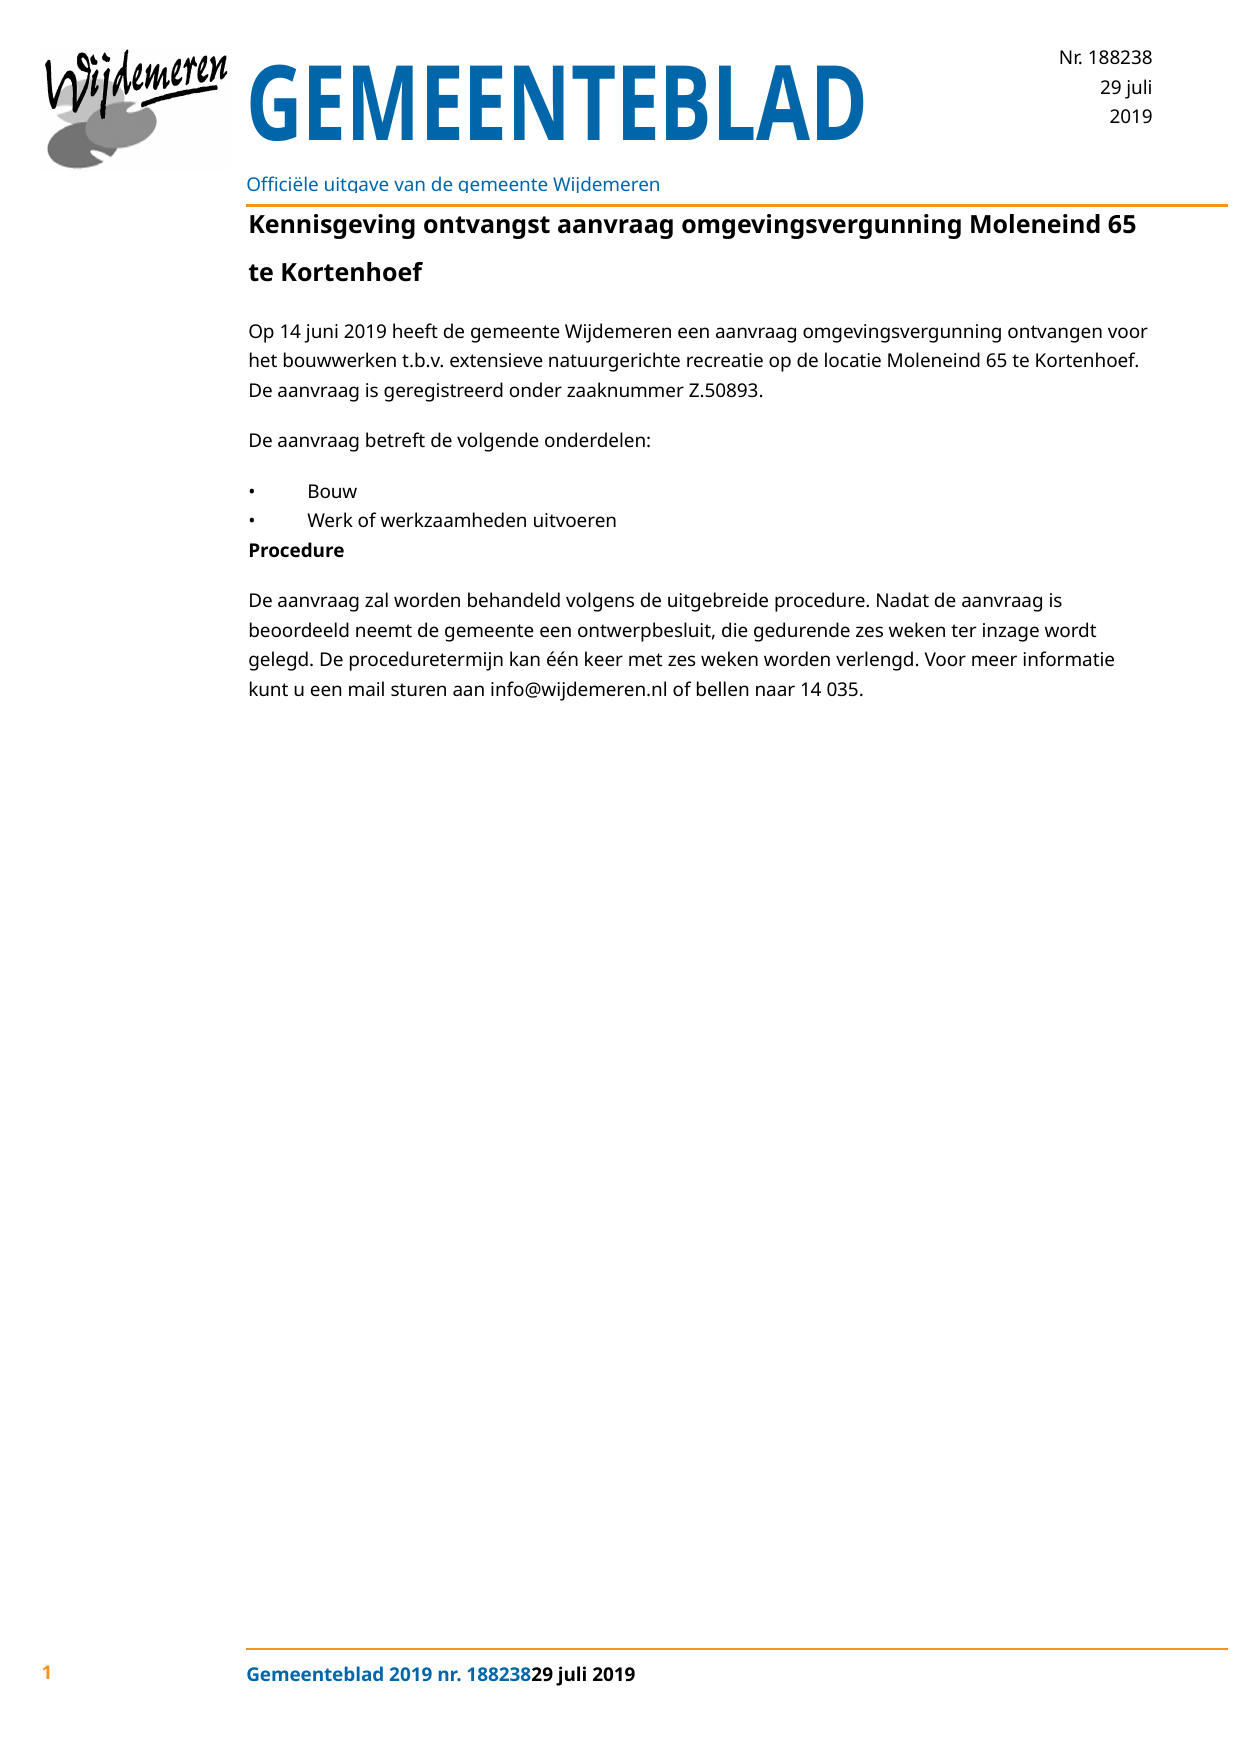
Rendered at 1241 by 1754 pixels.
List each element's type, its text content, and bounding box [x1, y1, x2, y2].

list Bouw [248, 478, 1152, 504]
text De aanvraag zal worden behandeld volgens de uitgebreide procedure. Nadat de aanvraag is beoordeeld neemt de gemeente een ontwerpbesluit, die gedurende zes weken ter inzage wordt gelegd. De proceduretermijn kan één keer met zes weken worden verlengd. Voor meer informatie kunt u een mail sturen aan info@wijdemeren.nl of bellen naar 14 035. [248, 587, 1152, 702]
text Kennisgeving ontvangst aanvraag omgevingsvergunning Moleneind 65 te Kortenhoef [248, 207, 1152, 288]
picture [41, 47, 231, 172]
text Op 14 juni 2019 heeft de gemeente Wijdemeren een aanvraag omgevingsvergunning ontvangen voor het bouwwerken t.b.v. extensieve natuurgerichte recreatie op de locatie Moleneind 65 te Kortenhoef. De aanvraag is geregistreerd onder zaaknummer Z.50893. [248, 318, 1152, 403]
text De aanvraag betreft de volgende onderdelen: [248, 427, 1152, 453]
list Werk of werkzaamheden uitvoeren [248, 507, 1152, 533]
text Procedure [248, 537, 1152, 563]
